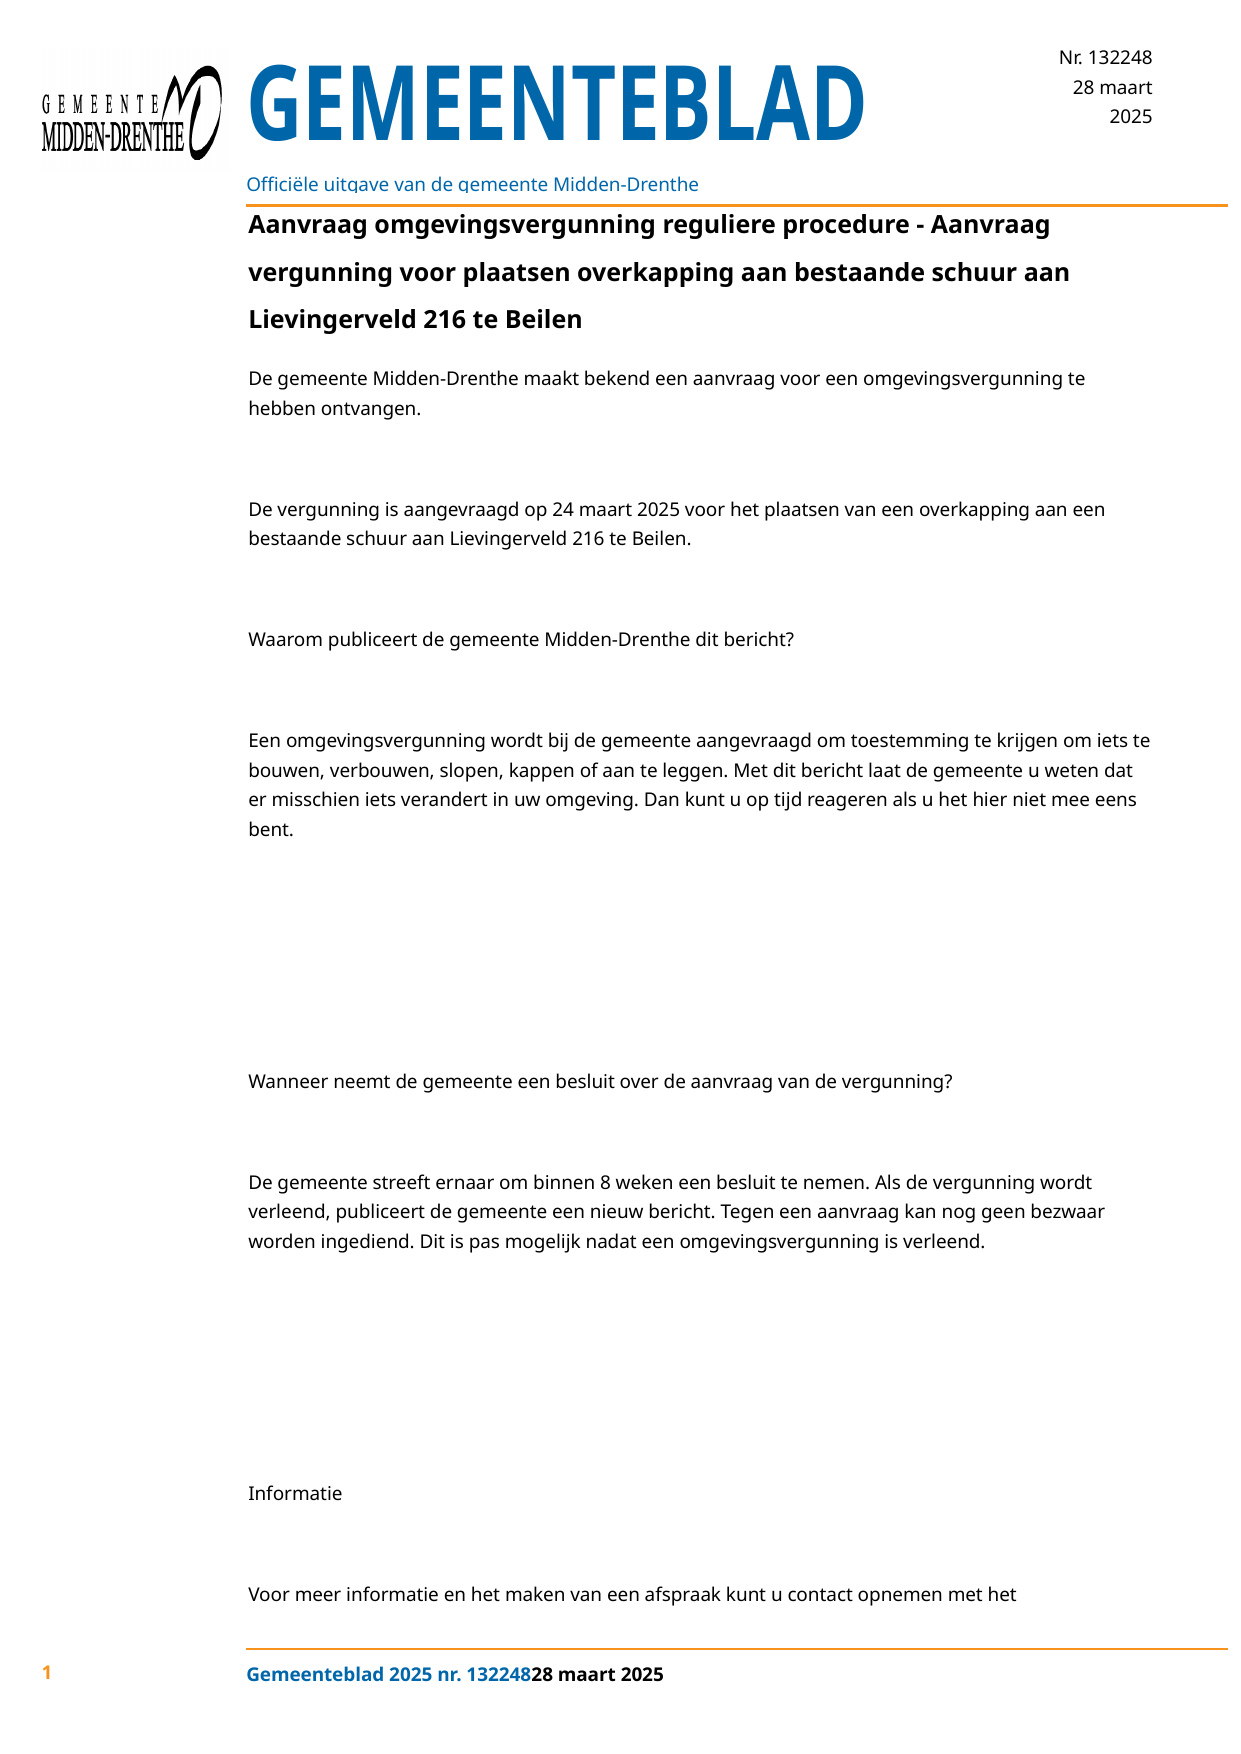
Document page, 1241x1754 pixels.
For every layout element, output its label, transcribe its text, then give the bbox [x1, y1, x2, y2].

text Aanvraag omgevingsvergunning reguliere procedure - Aanvraag vergunning voor plaatsen overkapping aan bestaande schuur aan Lievingerveld 216 te Beilen [248, 207, 1152, 336]
text Een omgevingsvergunning wordt bij de gemeente aangevraagd om toestemming te krijgen om iets te bouwen, verbouwen, slopen, kappen of aan te leggen. Met dit bericht laat de gemeente u weten dat er misschien iets verandert in uw omgeving. Dan kunt u op tijd reageren als u het hier niet mee eens bent. [248, 727, 1152, 842]
text De gemeente Midden-Drenthe maakt bekend een aanvraag voor een omgevingsvergunning te hebben ontvangen. [248, 366, 1152, 421]
text De gemeente streeft ernaar om binnen 8 weken een besluit te nemen. Als de vergunning wordt verleend, publiceert de gemeente een nieuw bericht. Tegen een aanvraag kan nog geen bezwaar worden ingediend. Dit is pas mogelijk nadat een omgevingsvergunning is verleend. [248, 1169, 1152, 1254]
text Voor meer informatie en het maken van een afspraak kunt u contact opnemen met het [248, 1581, 1152, 1607]
text Waarom publiceert de gemeente Midden-Drenthe dit bericht? [248, 626, 1152, 652]
picture [41, 47, 231, 172]
text Informatie [248, 1480, 1152, 1506]
text Wanneer neemt de gemeente een besluit over de aanvraag van de vergunning? [248, 1068, 1152, 1094]
text De vergunning is aangevraagd op 24 maart 2025 voor het plaatsen van een overkapping aan een bestaande schuur aan Lievingerveld 216 te Beilen. [248, 496, 1152, 551]
